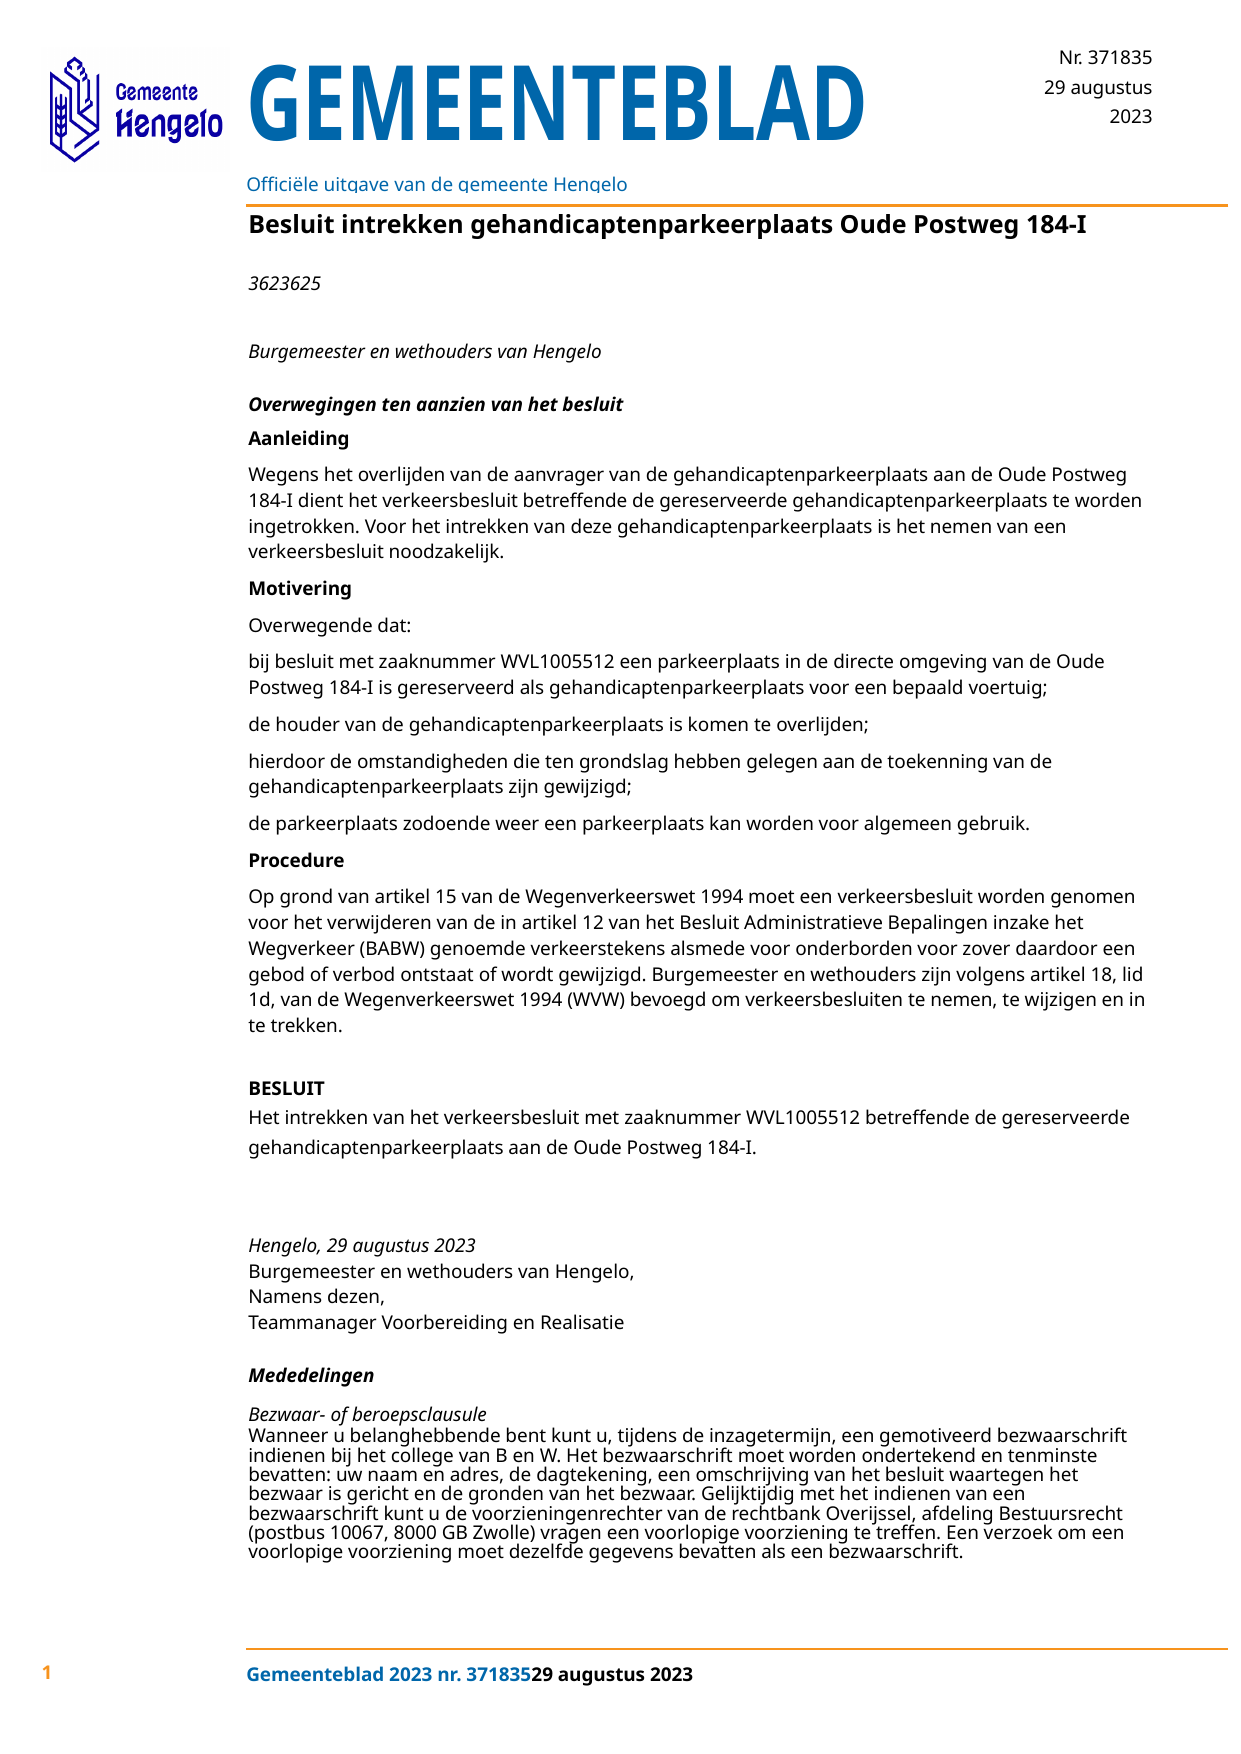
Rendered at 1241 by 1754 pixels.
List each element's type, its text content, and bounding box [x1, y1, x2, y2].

text Burgemeester en wethouders van Hengelo, [248, 1258, 1152, 1284]
text Teammanager Voorbereiding en Realisatie [248, 1309, 1152, 1335]
text Het intrekken van het verkeersbesluit met zaaknummer WVL1005512 betreffende de gereserveerde gehandicaptenparkeerplaats aan de Oude Postweg 184-I. [248, 1104, 1152, 1160]
text Hengelo, 29 augustus 2023 [248, 1232, 1152, 1258]
text Namens dezen, [248, 1284, 1152, 1309]
text Burgemeester en wethouders van Hengelo [248, 338, 1152, 364]
text BESLUIT [248, 1075, 1152, 1101]
text Overwegende dat: [248, 612, 1152, 638]
text Wegens het overlijden van de aanvrager van de gehandicaptenparkeerplaats aan de Oude Postweg 184-I dient het verkeersbesluit betreffende de gereserveerde gehandicaptenparkeerplaats te worden ingetrokken. Voor het intrekken van deze gehandicaptenparkeerplaats is het nemen van een verkeersbesluit noodzakelijk. [248, 462, 1152, 564]
text 3623625 [248, 270, 1152, 296]
text Op grond van artikel 15 van de Wegenverkeerswet 1994 moet een verkeersbesluit worden genomen voor het verwijderen van de in artikel 12 van het Besluit Administratieve Bepalingen inzake het Wegverkeer (BABW) genoemde verkeerstekens alsmede voor onderborden voor zover daardoor een gebod of verbod ontstaat of wordt gewijzigd. Burgemeester en wethouders zijn volgens artikel 18, lid 1d, van de Wegenverkeerswet 1994 (WVW) bevoegd om verkeersbesluiten te nemen, te wijzigen en in te trekken. [248, 883, 1152, 1038]
text Aanleiding [248, 425, 1152, 451]
text de houder van de gehandicaptenparkeerplaats is komen te overlijden; [248, 711, 1152, 737]
text bij besluit met zaaknummer WVL1005512 een parkeerplaats in de directe omgeving van de Oude Postweg 184-I is gereserveerd als gehandicaptenparkeerplaats voor een bepaald voertuig; [248, 649, 1152, 700]
text Mededelingen [248, 1362, 1152, 1388]
text Motivering [248, 575, 1152, 601]
picture [41, 47, 231, 172]
text de parkeerplaats zodoende weer een parkeerplaats kan worden voor algemeen gebruik. [248, 810, 1152, 836]
text Procedure [248, 847, 1152, 873]
text Bezwaar- of beroepsclausule [248, 1402, 1152, 1427]
text Overwegingen ten aanzien van het besluit [248, 391, 1152, 417]
text Wanneer u belanghebbende bent kunt u, tijdens de inzagetermijn, een gemotiveerd bezwaarschrift indienen bij het college van B en W. Het bezwaarschrift moet worden ondertekend en tenminste bevatten: uw naam en adres, de dagtekening, een omschrijving van het besluit waartegen het bezwaar is gericht en de gronden van het bezwaar. Gelijktijdig met het indienen van een bezwaarschrift kunt u de voorzieningenrechter van de rechtbank Overijssel, afdeling Bestuursrecht (postbus 10067, 8000 GB Zwolle) vragen een voorlopige voorziening te treffen. Een verzoek om een voorlopige voorziening moet dezelfde gegevens bevatten als een bezwaarschrift. [248, 1427, 1152, 1562]
text hierdoor de omstandigheden die ten grondslag hebben gelegen aan de toekenning van de gehandicaptenparkeerplaats zijn gewijzigd; [248, 748, 1152, 799]
text Besluit intrekken gehandicaptenparkeerplaats Oude Postweg 184-I [248, 207, 1152, 241]
